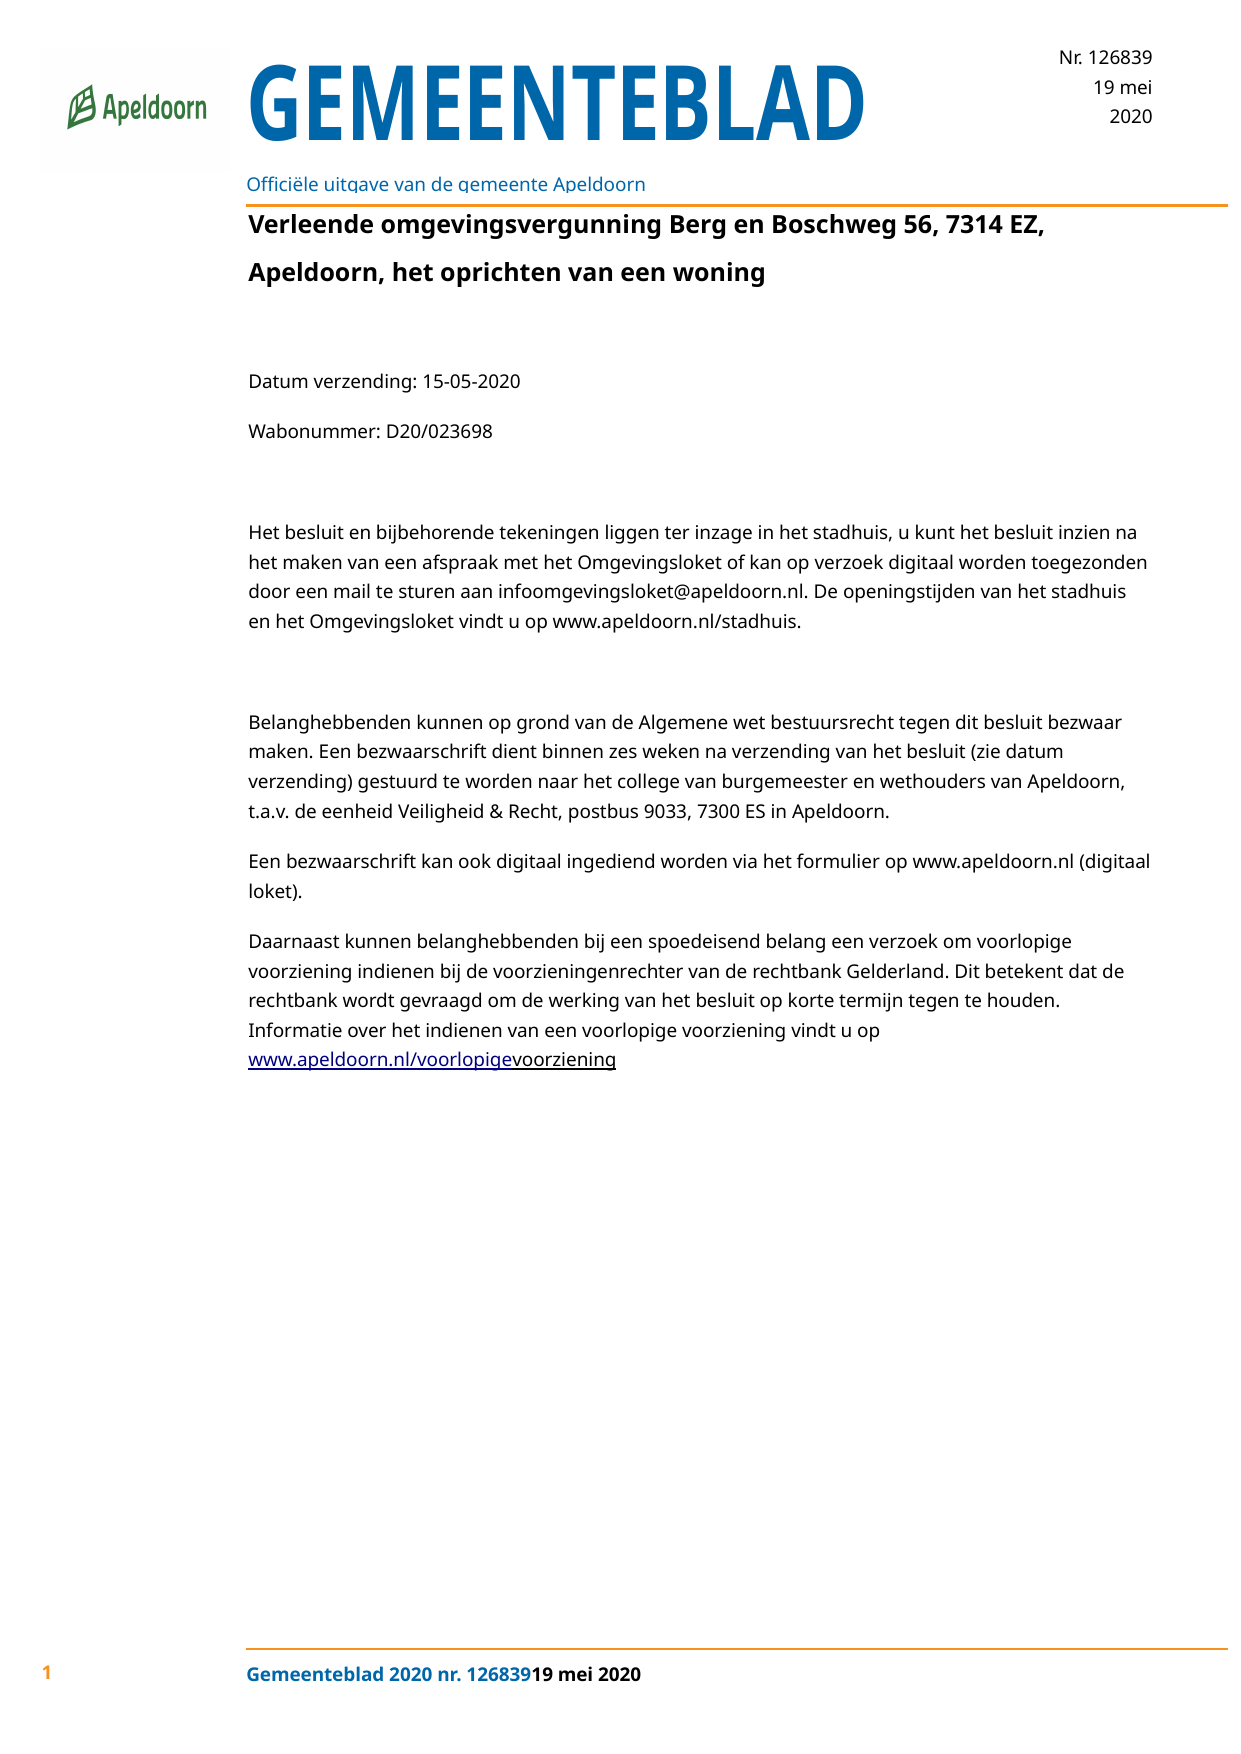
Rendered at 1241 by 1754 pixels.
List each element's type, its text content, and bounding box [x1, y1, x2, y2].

text Verleende omgevingsvergunning Berg en Boschweg 56, 7314 EZ, Apeldoorn, het oprichten van een woning [248, 207, 1152, 288]
text Een bezwaarschrift kan ook digitaal ingediend worden via het formulier op www.apeldoorn.nl (digitaal loket). [248, 848, 1152, 904]
text Datum verzending: 15-05-2020 [248, 368, 1152, 394]
picture [41, 47, 231, 172]
text Het besluit en bijbehorende tekeningen liggen ter inzage in het stadhuis, u kunt het besluit inzien na het maken van een afspraak met het Omgevingsloket of kan op verzoek digitaal worden toegezonden door een mail te sturen aan infoomgevingsloket@apeldoorn.nl. De openingstijden van het stadhuis en het Omgevingsloket vindt u op www.apeldoorn.nl/stadhuis. [248, 519, 1152, 634]
text Belanghebbenden kunnen op grond van de Algemene wet bestuursrecht tegen dit besluit bezwaar maken. Een bezwaarschrift dient binnen zes weken na verzending van het besluit (zie datum verzending) gestuurd te worden naar het college van burgemeester en wethouders van Apeldoorn, t.a.v. de eenheid Veiligheid & Recht, postbus 9033, 7300 ES in Apeldoorn. [248, 709, 1152, 824]
text Wabonummer: D20/023698 [248, 419, 1152, 444]
text Daarnaast kunnen belanghebbenden bij een spoedeisend belang een verzoek om voorlopige voorziening indienen bij de voorzieningenrechter van de rechtbank Gelderland. Dit betekent dat de rechtbank wordt gevraagd om de werking van het besluit op korte termijn tegen te houden. Informatie over het indienen van een voorlopige voorziening vindt u op www.apeldoorn.nl/voorlopigevoorziening [248, 928, 1152, 1072]
